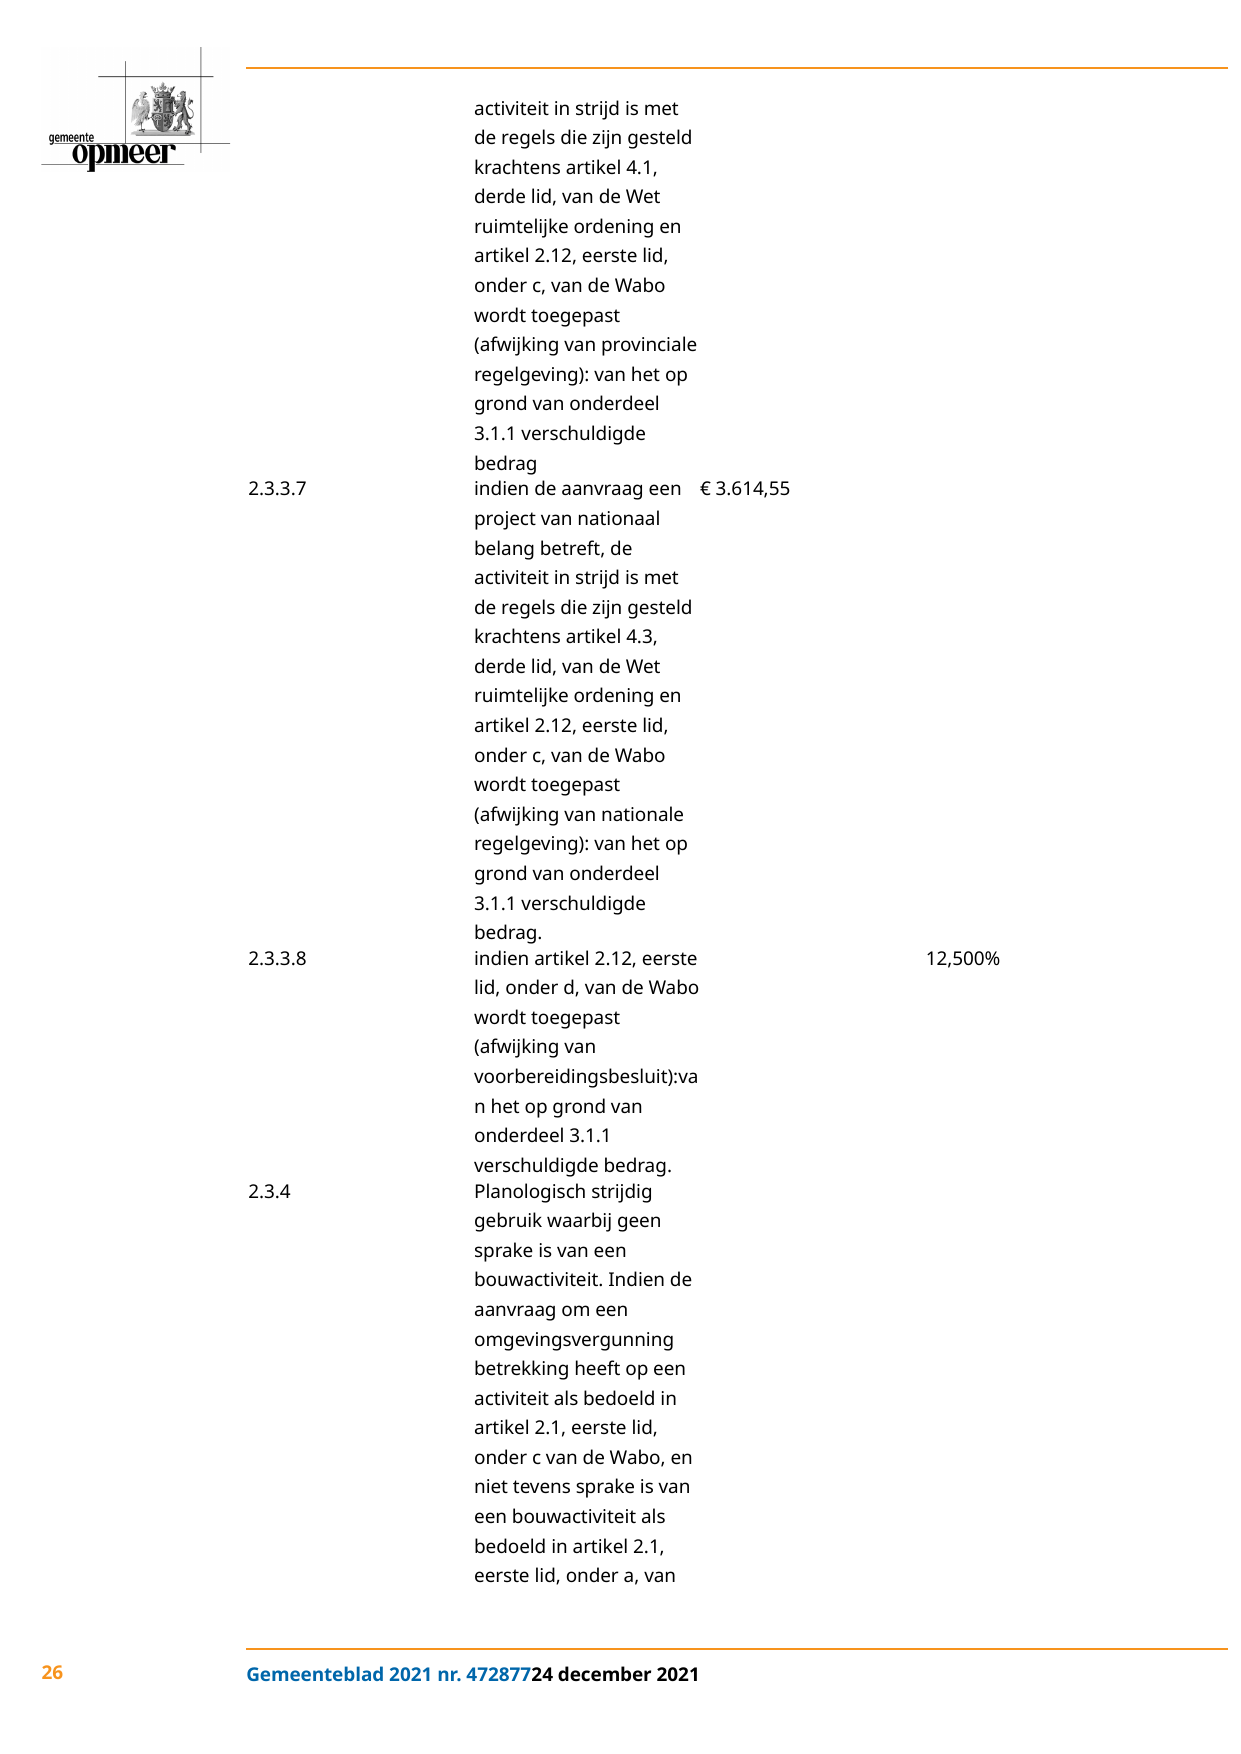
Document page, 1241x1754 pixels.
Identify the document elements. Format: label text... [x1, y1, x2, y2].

table_cell [700, 945, 926, 1178]
table_cell 2.3.4 [248, 1178, 474, 1588]
table_cell 2.3.3.8 [248, 945, 474, 1178]
table_cell 12,500% [926, 945, 1152, 1178]
table_cell [700, 95, 926, 476]
table_cell 2.3.3.7 [248, 476, 474, 945]
table_cell [248, 95, 474, 476]
table_cell indien de aanvraag een project van nationaal belang betreft, de activiteit in strijd is met de regels die zijn gesteld krachtens artikel 4.3, derde lid, van de Wet ruimtelijke ordening en artikel 2.12, eerste lid, onder c, van de Wabo wordt toegepast (afwijking van nationale regelgeving): van het op grond van onderdeel 3.1.1 verschuldigde bedrag. [474, 476, 700, 945]
table_cell € 3.614,55 [700, 476, 926, 945]
table_cell [700, 1178, 926, 1588]
table_cell Planologisch strijdig gebruik waarbij geen sprake is van een bouwactiviteit. Indien de aanvraag om een omgevingsvergunning betrekking heeft op een activiteit als bedoeld in artikel 2.1, eerste lid, onder c van de Wabo, en niet tevens sprake is van een bouwactiviteit als bedoeld in artikel 2.1, eerste lid, onder a, van [474, 1178, 700, 1588]
table_cell [926, 1178, 1152, 1588]
table_cell [926, 476, 1152, 945]
table_cell activiteit in strijd is met de regels die zijn gesteld krachtens artikel 4.1, derde lid, van de Wet ruimtelijke ordening en artikel 2.12, eerste lid, onder c, van de Wabo wordt toegepast (afwijking van provinciale regelgeving): van het op grond van onderdeel 3.1.1 verschuldigde bedrag [474, 95, 700, 476]
table_cell indien artikel 2.12, eerste lid, onder d, van de Wabo wordt toegepast (afwijking van voorbereidingsbesluit):van het op grond van onderdeel 3.1.1 verschuldigde bedrag. [474, 945, 700, 1178]
picture [41, 47, 231, 172]
table_cell [926, 95, 1152, 476]
